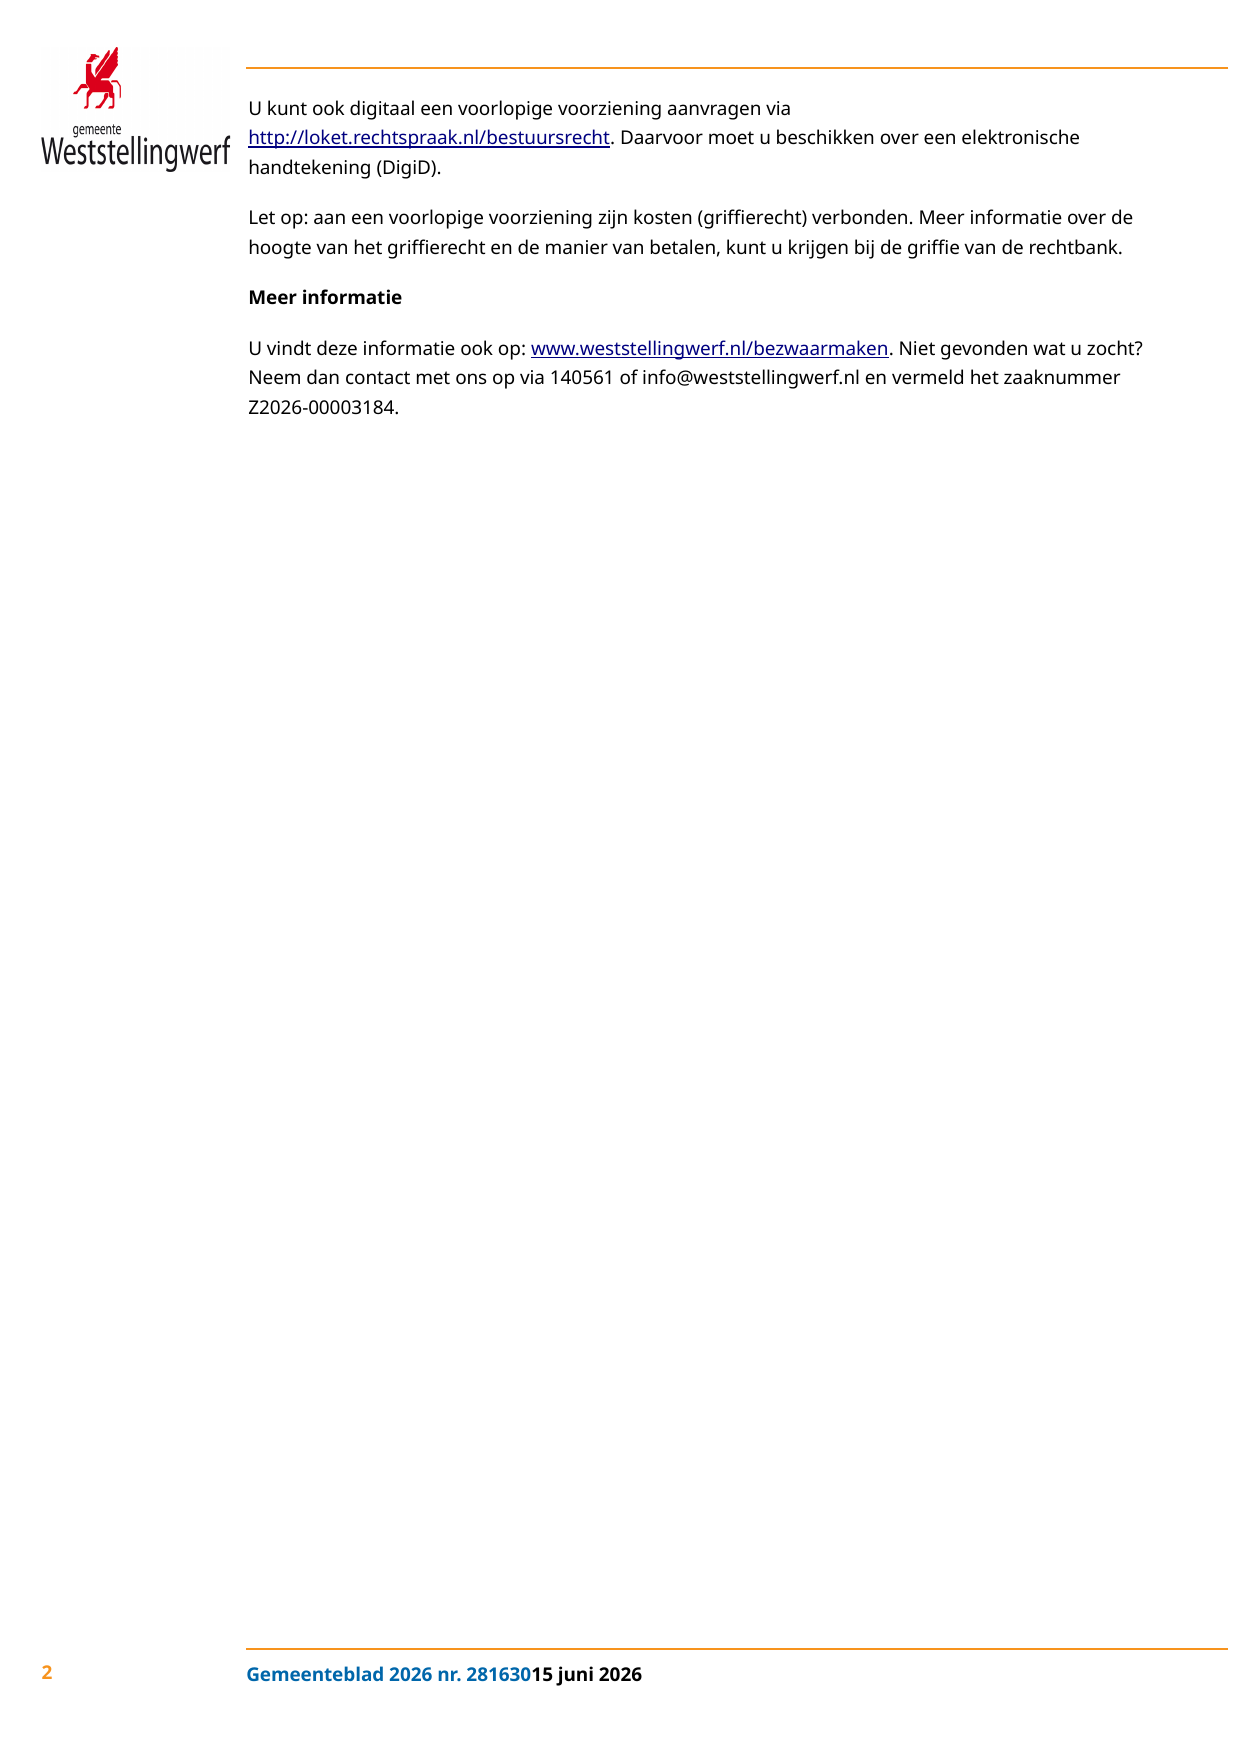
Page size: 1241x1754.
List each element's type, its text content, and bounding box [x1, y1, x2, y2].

text Meer informatie [248, 284, 1152, 310]
text U kunt ook digitaal een voorlopige voorziening aanvragen via http://loket.rechtspraak.nl/bestuursrecht. Daarvoor moet u beschikken over een elektronische handtekening (DigiD). [248, 95, 1152, 180]
picture [41, 47, 231, 172]
text Let op: aan een voorlopige voorziening zijn kosten (griffierecht) verbonden. Meer informatie over de hoogte van het griffierecht en de manier van betalen, kunt u krijgen bij de griffie van de rechtbank. [248, 204, 1152, 260]
text U vindt deze informatie ook op: www.weststellingwerf.nl/bezwaarmaken. Niet gevonden wat u zocht? Neem dan contact met ons op via 140561 of info@weststellingwerf.nl en vermeld het zaaknummer Z2026-00003184. [248, 335, 1152, 420]
